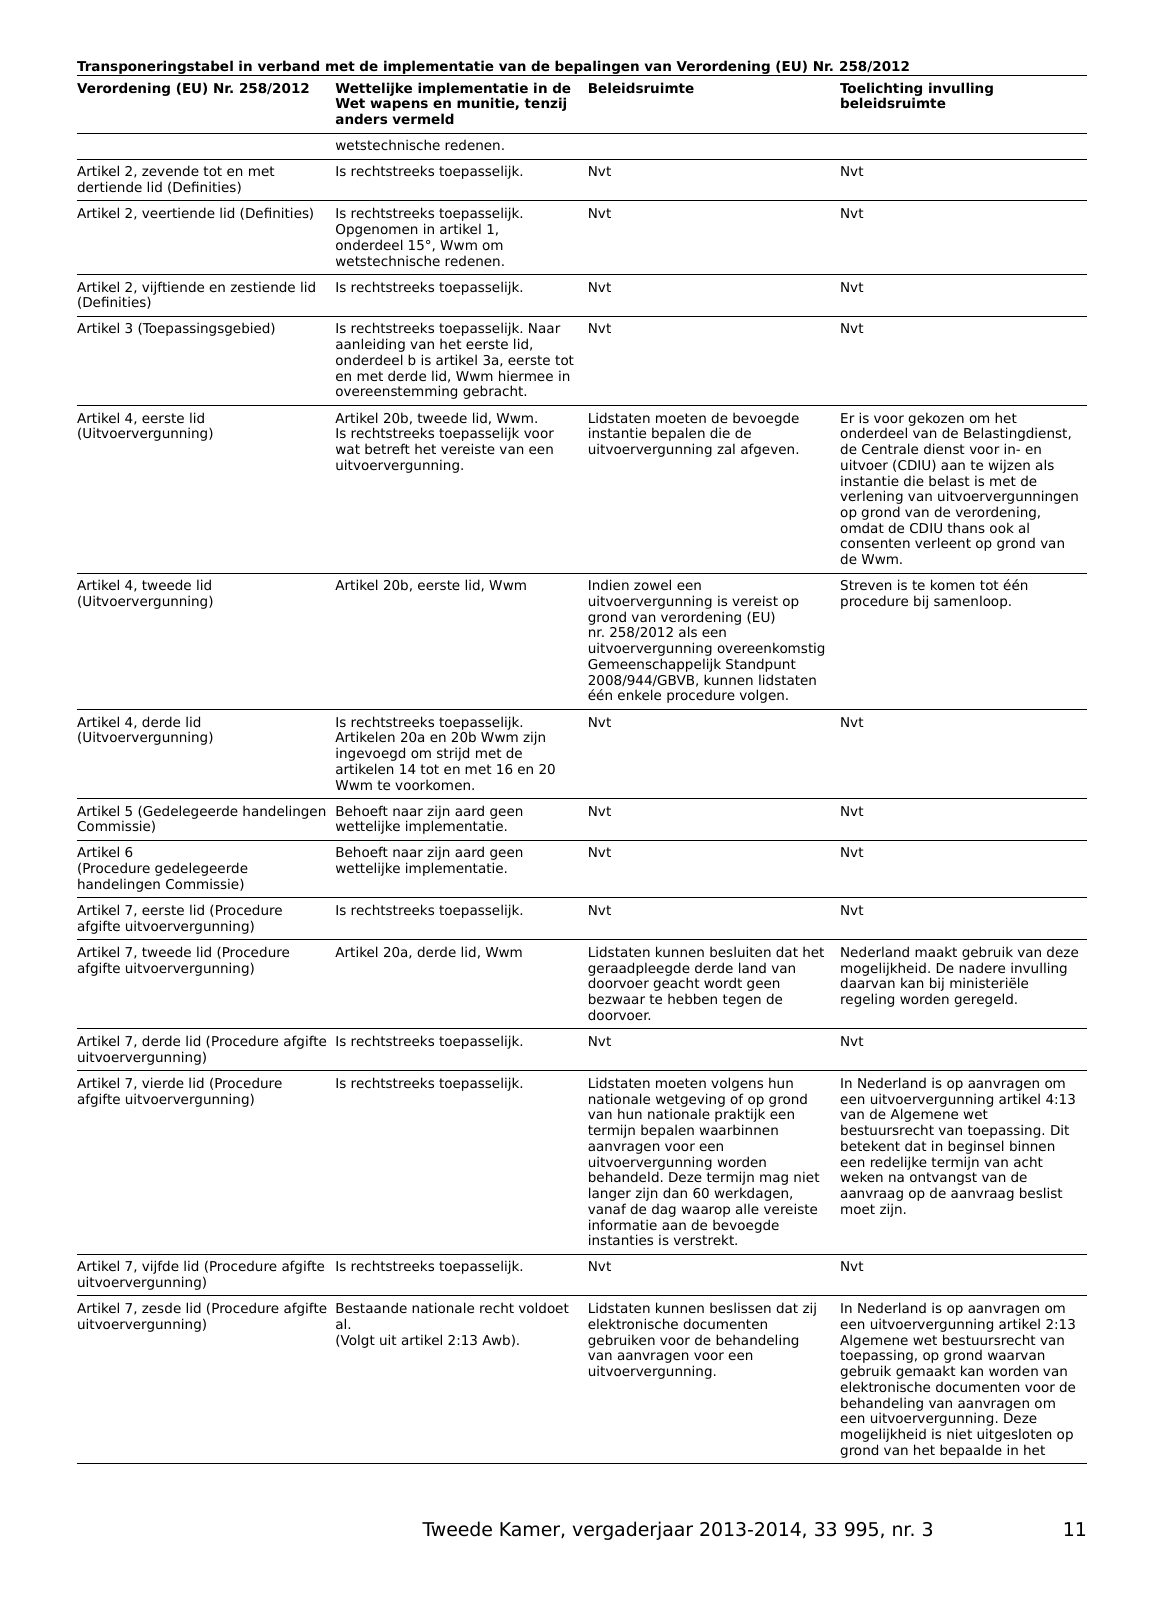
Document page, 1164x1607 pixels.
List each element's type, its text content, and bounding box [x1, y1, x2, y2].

table_cell Artikel 7, zesde lid (Procedure afgifte uitvoervergunning) [77, 1296, 329, 1463]
table_cell Nvt [834, 317, 1087, 405]
table_cell Beleidsruimte [582, 76, 834, 132]
table_cell Artikel 5 (Gedelegeerde handelingen Commissie) [77, 799, 329, 839]
table_cell Is rechtstreeks toepasselijk. Naar aanleiding van het eerste lid, onderdeel b is artikel 3a, eerste tot en met derde lid, Wwm hiermee in overeenstemming gebracht. [329, 317, 582, 405]
table_cell Nvt [834, 201, 1087, 274]
table_cell Nvt [582, 201, 834, 274]
table_cell Is rechtstreeks toepasselijk. Artikelen 20a en 20b Wwm zijn ingevoegd om strijd met de artikelen 14 tot en met 16 en 20 Wwm te voorkomen. [329, 710, 582, 798]
table_cell Toelichting invulling beleidsruimte [834, 76, 1087, 132]
table_cell Nederland maakt gebruik van deze mogelijkheid. De nadere invulling daarvan kan bij ministeriële regeling worden geregeld. [834, 940, 1087, 1028]
table_cell Nvt [834, 841, 1087, 897]
table_cell Artikel 7, derde lid (Procedure afgifte uitvoervergunning) [77, 1029, 329, 1070]
table_cell Nvt [834, 1029, 1087, 1070]
table_cell Nvt [834, 710, 1087, 798]
table_cell Nvt [582, 799, 834, 839]
table_cell [582, 134, 834, 158]
table_cell Artikel 4, eerste lid (Uitvoervergunning) [77, 406, 329, 572]
table_cell Is rechtstreeks toepasselijk. [329, 898, 582, 939]
table_cell Artikel 20a, derde lid, Wwm [329, 940, 582, 1028]
table_cell Nvt [834, 160, 1087, 200]
table_cell Artikel 4, tweede lid (Uitvoervergunning) [77, 574, 329, 709]
table_cell Lidstaten moeten volgens hun nationale wetgeving of op grond van hun nationale praktijk een termijn bepalen waarbinnen aanvragen voor een uitvoervergunning worden behandeld. Deze termijn mag niet langer zijn dan 60 werkdagen, vanaf de dag waarop alle vereiste informatie aan de bevoegde instanties is verstrekt. [582, 1071, 834, 1253]
table_cell Nvt [582, 710, 834, 798]
table_cell Lidstaten moeten de bevoegde instantie bepalen die de uitvoervergunning zal afgeven. [582, 406, 834, 572]
table_cell Artikel 7, eerste lid (Procedure afgifte uitvoervergunning) [77, 898, 329, 939]
table_cell Nvt [834, 799, 1087, 839]
table_cell Nvt [582, 898, 834, 939]
table_cell Artikel 6 (Procedure gedelegeerde handelingen Commissie) [77, 841, 329, 897]
table_cell In Nederland is op aanvragen om een uitvoervergunning artikel 4:13 van de Algemene wet bestuursrecht van toepassing. Dit betekent dat in beginsel binnen een redelijke termijn van acht weken na ontvangst van de aanvraag op de aanvraag beslist moet zijn. [834, 1071, 1087, 1253]
table_cell Nvt [582, 1255, 834, 1295]
table_cell Nvt [582, 841, 834, 897]
table_header Transponeringstabel in verband met de implementatie van de bepalingen van Verordening (EU) Nr. 258/2012 [77, 59, 1087, 75]
table_cell Nvt [582, 1029, 834, 1070]
table_cell Wettelijke implementatie in de Wet wapens en munitie, tenzij anders vermeld [329, 76, 582, 132]
table_cell Nvt [834, 898, 1087, 939]
table_cell Artikel 2, veertiende lid (Definities) [77, 201, 329, 274]
table_cell Behoeft naar zijn aard geen wettelijke implementatie. [329, 799, 582, 839]
table_cell Artikel 2, vijftiende en zestiende lid (Definities) [77, 275, 329, 316]
table_cell Nvt [582, 160, 834, 200]
table_cell Is rechtstreeks toepasselijk. Opgenomen in artikel 1, onderdeel 15°, Wwm om wetstechnische redenen. [329, 201, 582, 274]
table_cell Is rechtstreeks toepasselijk. [329, 1029, 582, 1070]
table_cell Artikel 4, derde lid (Uitvoervergunning) [77, 710, 329, 798]
table_cell Is rechtstreeks toepasselijk. [329, 1071, 582, 1253]
table_cell Artikel 2, zevende tot en met dertiende lid (Definities) [77, 160, 329, 200]
table_cell Is rechtstreeks toepasselijk. [329, 275, 582, 316]
table_cell Streven is te komen tot één procedure bij samenloop. [834, 574, 1087, 709]
table_cell In Nederland is op aanvragen om een uitvoervergunning artikel 2:13 Algemene wet bestuursrecht van toepassing, op grond waarvan gebruik gemaakt kan worden van elektronische documenten voor de behandeling van aanvragen om een uitvoervergunning. Deze mogelijkheid is niet uitgesloten op grond van het bepaalde in het [834, 1296, 1087, 1463]
table_cell Artikel 7, tweede lid (Procedure afgifte uitvoervergunning) [77, 940, 329, 1028]
table_cell Artikel 7, vierde lid (Procedure afgifte uitvoervergunning) [77, 1071, 329, 1253]
table_cell Behoeft naar zijn aard geen wettelijke implementatie. [329, 841, 582, 897]
table_cell Nvt [582, 317, 834, 405]
table_cell Artikel 20b, eerste lid, Wwm [329, 574, 582, 709]
table_cell Indien zowel een uitvoervergunning is vereist op grond van verordening (EU) nr. 258/2012 als een uitvoervergunning overeenkomstig Gemeenschappelijk Standpunt 2008/944/GBVB, kunnen lidstaten één enkele procedure volgen. [582, 574, 834, 709]
table_cell Artikel 20b, tweede lid, Wwm. Is rechtstreeks toepasselijk voor wat betreft het vereiste van een uitvoervergunning. [329, 406, 582, 572]
table_cell Nvt [582, 275, 834, 316]
table_cell Lidstaten kunnen beslissen dat zij elektronische documenten gebruiken voor de behandeling van aanvragen voor een uitvoervergunning. [582, 1296, 834, 1463]
table_cell wetstechnische redenen. [329, 134, 582, 158]
table_cell Artikel 7, vijfde lid (Procedure afgifte uitvoervergunning) [77, 1255, 329, 1295]
table_cell Nvt [834, 1255, 1087, 1295]
table_cell Is rechtstreeks toepasselijk. [329, 1255, 582, 1295]
table_cell Is rechtstreeks toepasselijk. [329, 160, 582, 200]
table_cell Bestaande nationale recht voldoet al. (Volgt uit artikel 2:13 Awb). [329, 1296, 582, 1463]
table_cell [77, 134, 329, 158]
table_cell Nvt [834, 275, 1087, 316]
table_cell [834, 134, 1087, 158]
table_cell Verordening (EU) Nr. 258/2012 [77, 76, 329, 132]
table_cell Lidstaten kunnen besluiten dat het geraadpleegde derde land van doorvoer geacht wordt geen bezwaar te hebben tegen de doorvoer. [582, 940, 834, 1028]
table_cell Er is voor gekozen om het onderdeel van de Belastingdienst, de Centrale dienst voor in- en uitvoer (CDIU) aan te wijzen als instantie die belast is met de verlening van uitvoervergunningen op grond van de verordening, omdat de CDIU thans ook al consenten verleent op grond van de Wwm. [834, 406, 1087, 572]
table_cell Artikel 3 (Toepassingsgebied) [77, 317, 329, 405]
